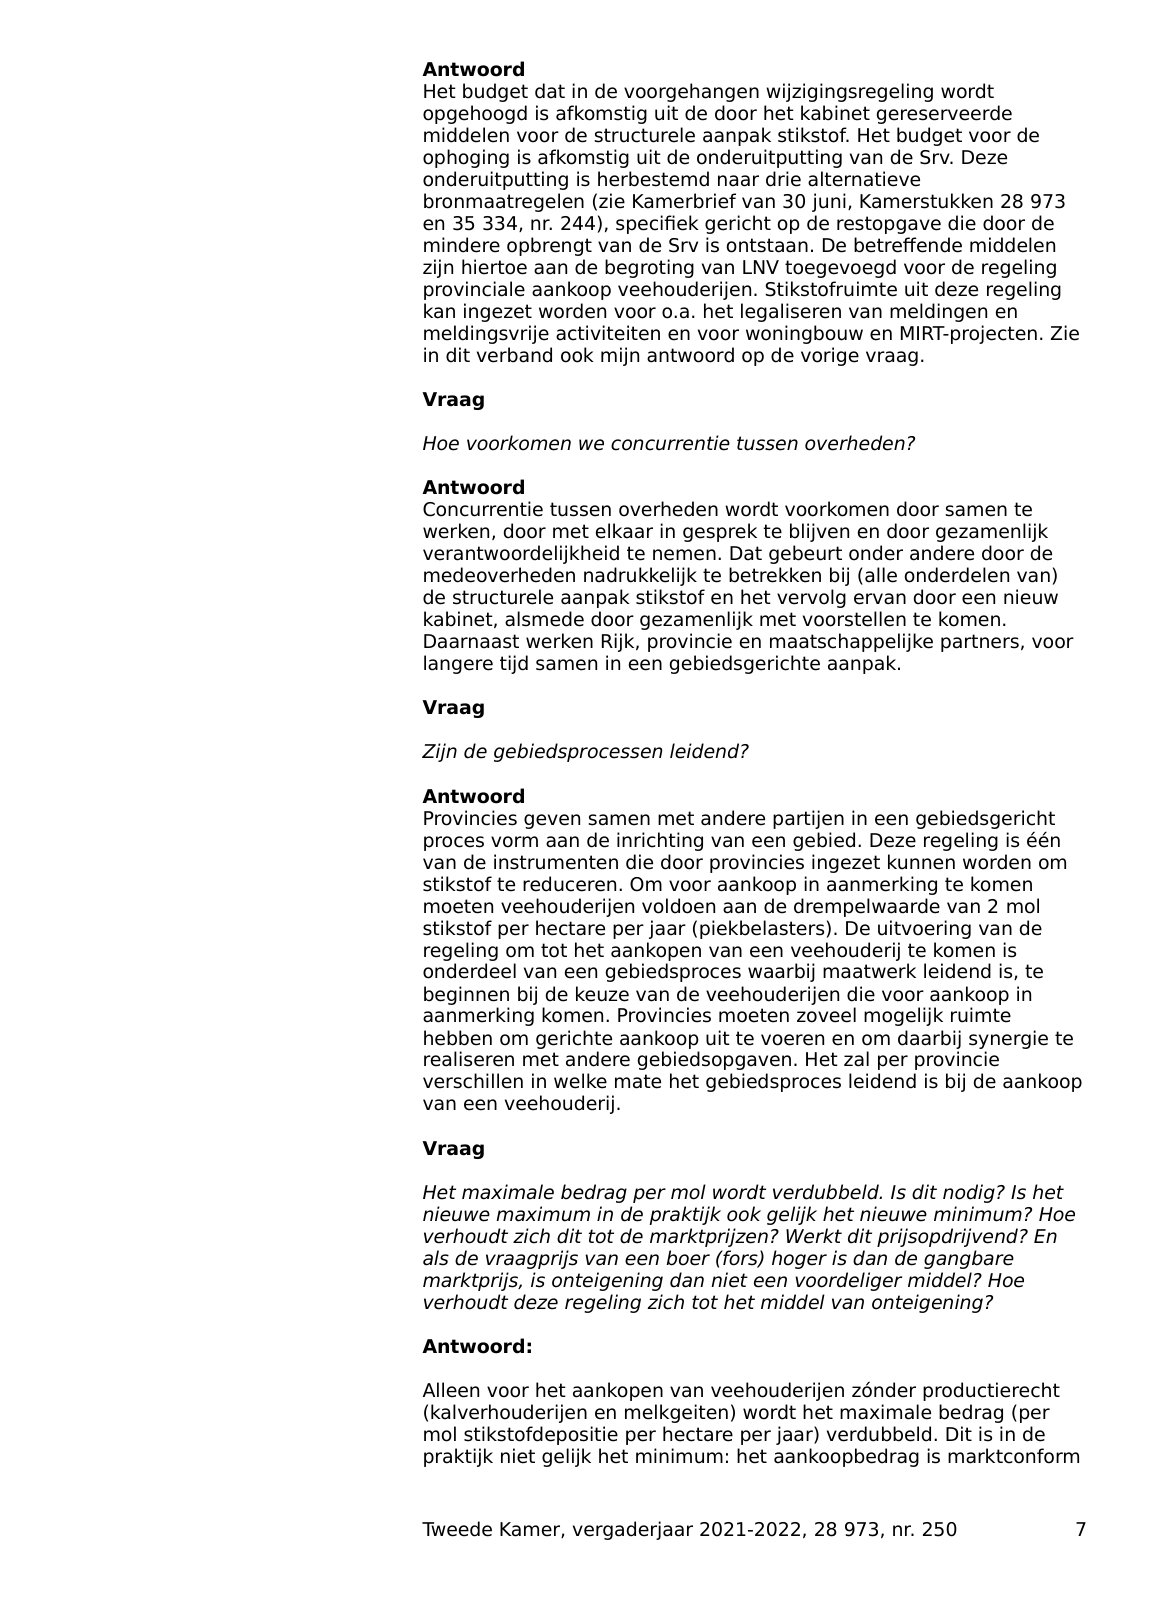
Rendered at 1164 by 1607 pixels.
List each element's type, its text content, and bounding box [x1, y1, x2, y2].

text Hoe voorkomen we concurrentie tussen overheden? [422, 433, 1087, 455]
text Concurrentie tussen overheden wordt voorkomen door samen te werken, door met elkaar in gesprek te blijven en door gezamenlijk verantwoordelijkheid te nemen. Dat gebeurt onder andere door de medeoverheden nadrukkelijk te betrekken bij (alle onderdelen van) de structurele aanpak stikstof en het vervolg ervan door een nieuw kabinet, alsmede door gezamenlijk met voorstellen te komen. Daarnaast werken Rijk, provincie en maatschappelijke partners, voor langere tijd samen in een gebiedsgerichte aanpak. [422, 499, 1087, 675]
text Het maximale bedrag per mol wordt verdubbeld. Is dit nodig? Is het nieuwe maximum in de praktijk ook gelijk het nieuwe minimum? Hoe verhoudt zich dit tot de marktprijzen? Werkt dit prijsopdrijvend? En als de vraagprijs van een boer (fors) hoger is dan de gangbare marktprijs, is onteigening dan niet een voordeliger middel? Hoe verhoudt deze regeling zich tot het middel van onteigening? [422, 1182, 1087, 1313]
subtitle Vraag [422, 389, 1087, 411]
subtitle Antwoord [422, 59, 1087, 81]
text Provincies geven samen met andere partijen in een gebiedsgericht proces vorm aan de inrichting van een gebied. Deze regeling is één van de instrumenten die door provincies ingezet kunnen worden om stikstof te reduceren. Om voor aankoop in aanmerking te komen moeten veehouderijen voldoen aan de drempelwaarde van 2 mol stikstof per hectare per jaar (piekbelasters). De uitvoering van de regeling om tot het aankopen van een veehouderij te komen is onderdeel van een gebiedsproces waarbij maatwerk leidend is, te beginnen bij de keuze van de veehouderijen die voor aankoop in aanmerking komen. Provincies moeten zoveel mogelijk ruimte hebben om gerichte aankoop uit te voeren en om daarbij synergie te realiseren met andere gebiedsopgaven. Het zal per provincie verschillen in welke mate het gebiedsproces leidend is bij de aankoop van een veehouderij. [422, 808, 1087, 1115]
text Alleen voor het aankopen van veehouderijen zónder productierecht (kalverhouderijen en melkgeiten) wordt het maximale bedrag (per mol stikstofdepositie per hectare per jaar) verdubbeld. Dit is in de praktijk niet gelijk het minimum: het aankoopbedrag is marktconform [422, 1380, 1087, 1468]
subtitle Antwoord [422, 786, 1087, 808]
subtitle Antwoord: [422, 1336, 1087, 1358]
text Het budget dat in de voorgehangen wijzigingsregeling wordt opgehoogd is afkomstig uit de door het kabinet gereserveerde middelen voor de structurele aanpak stikstof. Het budget voor de ophoging is afkomstig uit de onderuitputting van de Srv. Deze onderuitputting is herbestemd naar drie alternatieve bronmaatregelen (zie Kamerbrief van 30 juni, Kamerstukken 28 973 en 35 334, nr. 244), specifiek gericht op de restopgave die door de mindere opbrengt van de Srv is ontstaan. De betreffende middelen zijn hiertoe aan de begroting van LNV toegevoegd voor de regeling provinciale aankoop veehouderijen. Stikstofruimte uit deze regeling kan ingezet worden voor o.a. het legaliseren van meldingen en meldingsvrije activiteiten en voor woningbouw en MIRT-projecten. Zie in dit verband ook mijn antwoord op de vorige vraag. [422, 81, 1087, 367]
subtitle Vraag [422, 697, 1087, 719]
subtitle Vraag [422, 1137, 1087, 1159]
subtitle Antwoord [422, 477, 1087, 499]
text Zijn de gebiedsprocessen leidend? [422, 741, 1087, 763]
